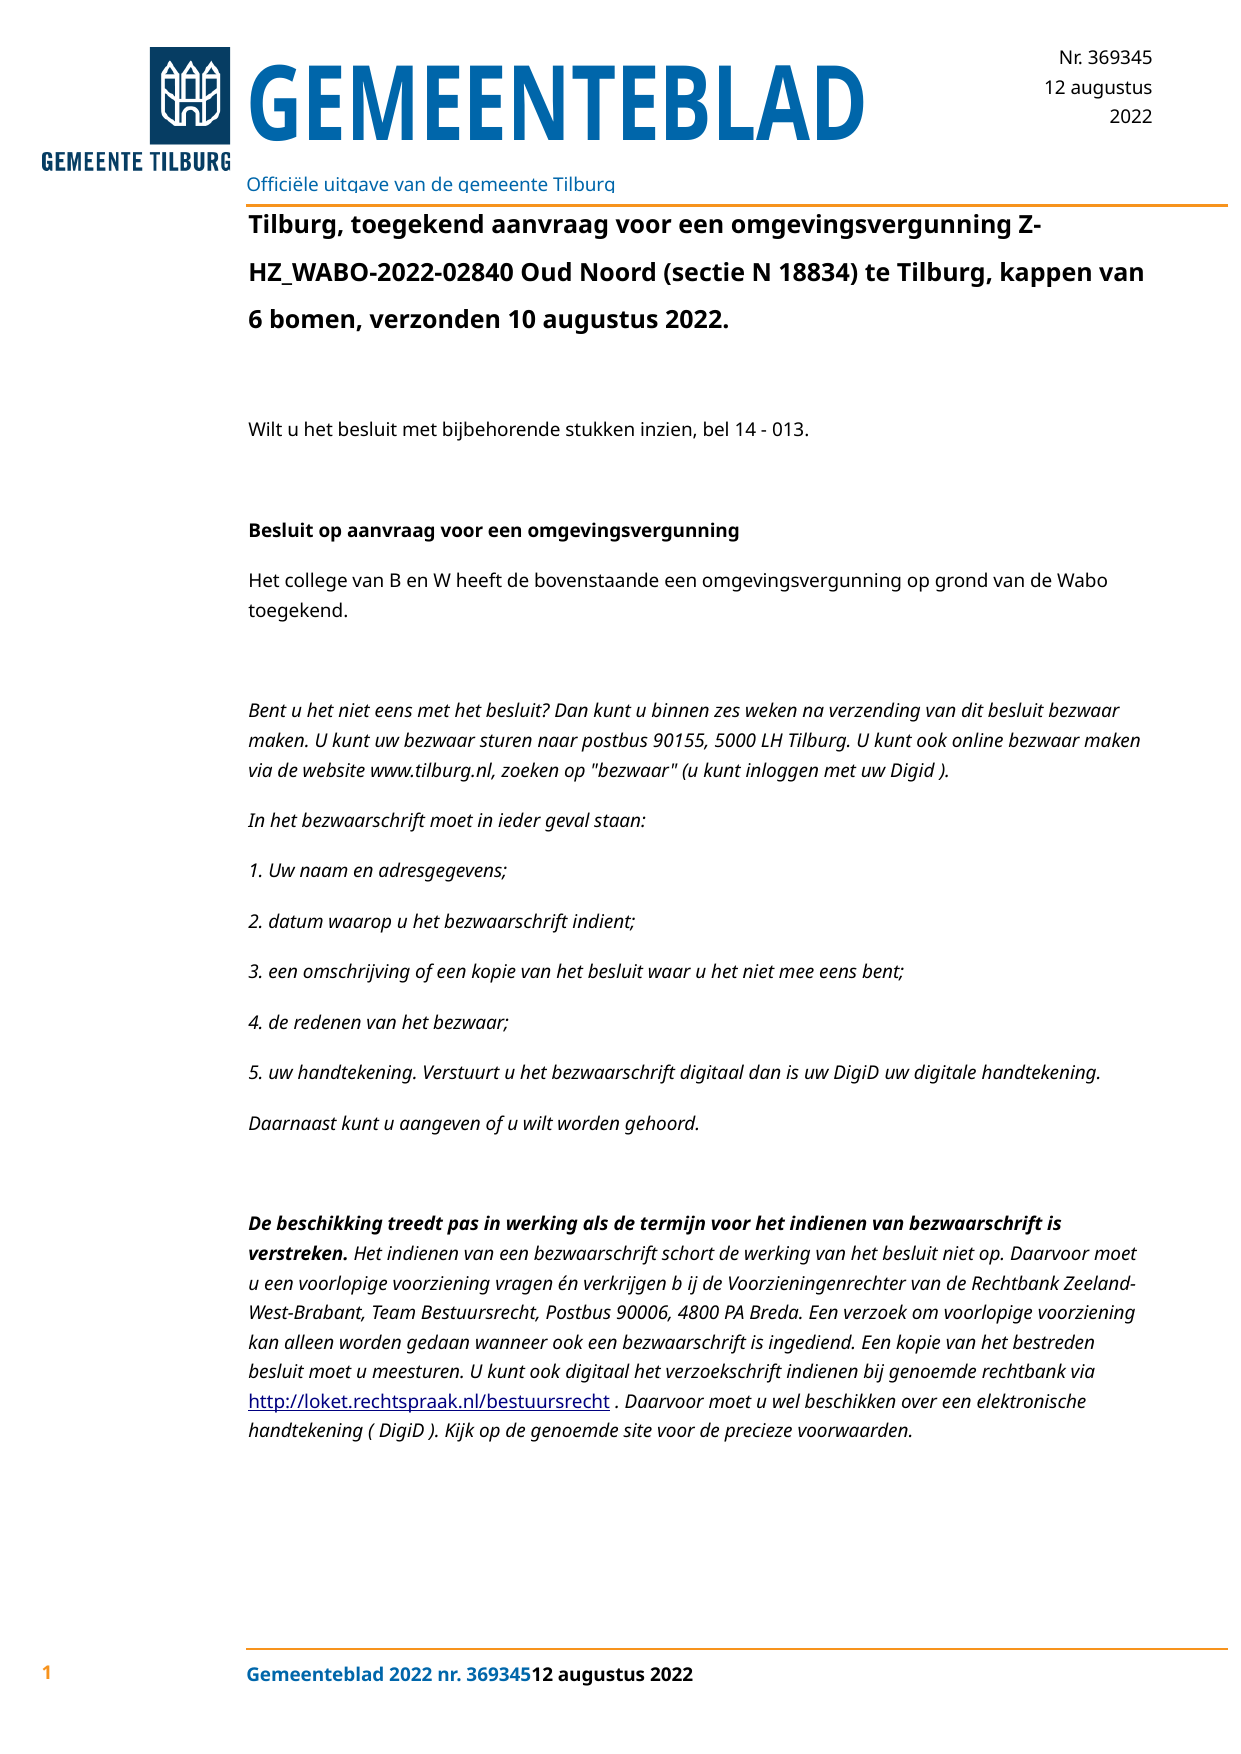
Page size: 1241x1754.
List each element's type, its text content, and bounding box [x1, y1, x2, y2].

picture [41, 47, 231, 172]
text Bent u het niet eens met het besluit? Dan kunt u binnen zes weken na verzending van dit besluit bezwaar maken. U kunt uw bezwaar sturen naar postbus 90155, 5000 LH Tilburg. U kunt ook online bezwaar maken via de website www.tilburg.nl, zoeken op "bezwaar" (u kunt inloggen met uw Digid ). [248, 698, 1152, 782]
text In het bezwaarschrift moet in ieder geval staan: [248, 807, 1152, 833]
text Wilt u het besluit met bijbehorende stukken inzien, bel 14 - 013. [248, 416, 1152, 442]
text 2. datum waarop u het bezwaarschrift indient; [248, 908, 1152, 934]
text Het college van B en W heeft de bovenstaande een omgevingsvergunning op grond van de Wabo toegekend. [248, 567, 1152, 622]
text 3. een omschrijving of een kopie van het besluit waar u het niet mee eens bent; [248, 958, 1152, 984]
text 1. Uw naam en adresgegevens; [248, 858, 1152, 883]
text 4. de redenen van het bezwaar; [248, 1009, 1152, 1034]
text Tilburg, toegekend aanvraag voor een omgevingsvergunning Z-HZ_WABO-2022-02840 Oud Noord (sectie N 18834) te Tilburg, kappen van 6 bomen, verzonden 10 augustus 2022. [248, 207, 1152, 336]
text 5. uw handtekening. Verstuurt u het bezwaarschrift digitaal dan is uw DigiD uw digitale handtekening. [248, 1059, 1152, 1085]
text Daarnaast kunt u aangeven of u wilt worden gehoord. [248, 1110, 1152, 1135]
text De beschikking treedt pas in werking als de termijn voor het indienen van bezwaarschrift is verstreken. Het indienen van een bezwaarschrift schort de werking van het besluit niet op. Daarvoor moet u een voorlopige voorziening vragen én verkrijgen b ij de Voorzieningenrechter van de Rechtbank Zeeland-West-Brabant, Team Bestuursrecht, Postbus 90006, 4800 PA Breda. Een verzoek om voorlopige voorziening kan alleen worden gedaan wanneer ook een bezwaarschrift is ingediend. Een kopie van het bestreden besluit moet u meesturen. U kunt ook digitaal het verzoekschrift indienen bij genoemde rechtbank via http://loket.rechtspraak.nl/bestuursrecht . Daarvoor moet u wel beschikken over een elektronische handtekening ( DigiD ). Kijk op de genoemde site voor de precieze voorwaarden. [248, 1211, 1152, 1443]
text Besluit op aanvraag voor een omgevingsvergunning [248, 517, 1152, 542]
